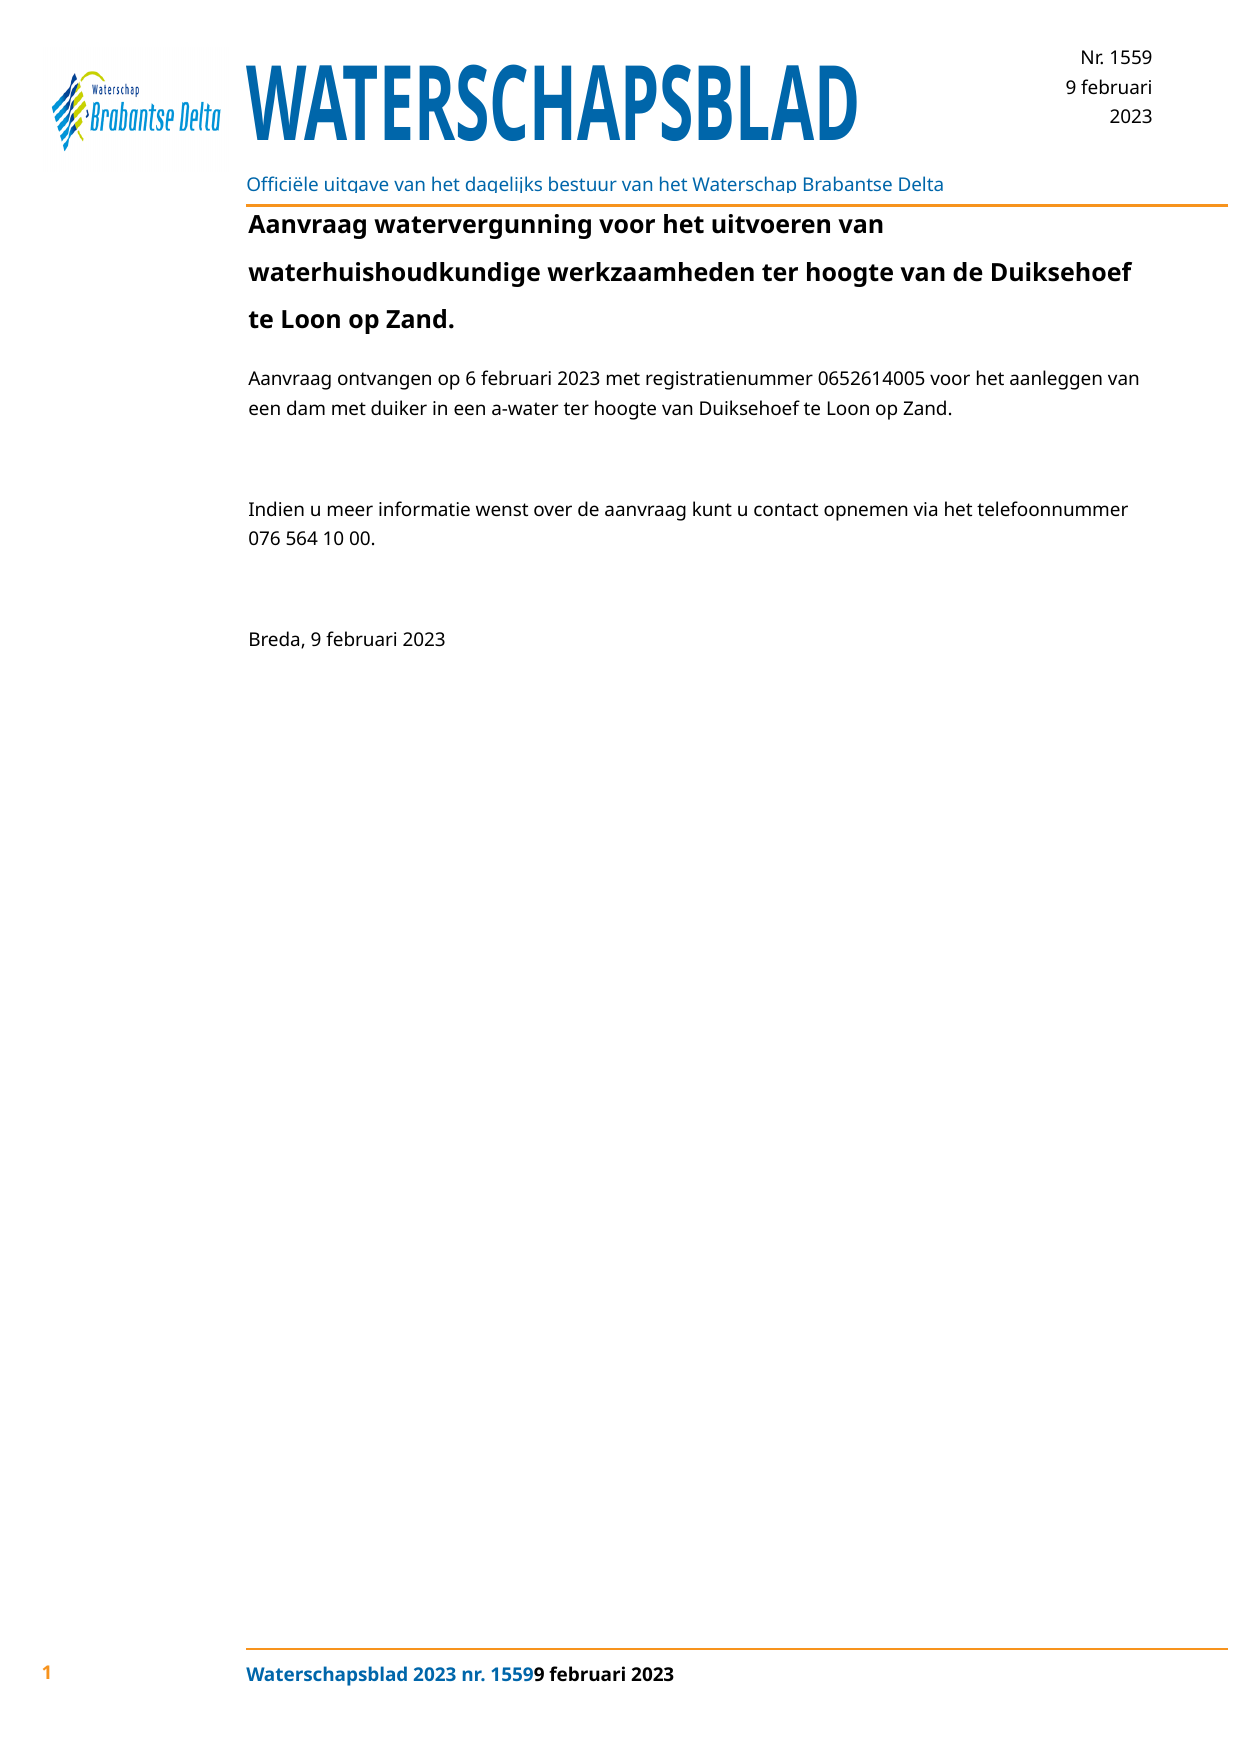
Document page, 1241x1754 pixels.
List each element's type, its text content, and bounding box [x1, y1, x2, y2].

text Breda, 9 februari 2023 [248, 626, 1152, 652]
text Aanvraag ontvangen op 6 februari 2023 met registratienummer 0652614005 voor het aanleggen van een dam met duiker in een a-water ter hoogte van Duiksehoef te Loon op Zand. [248, 366, 1152, 421]
text Indien u meer informatie wenst over de aanvraag kunt u contact opnemen via het telefoonnummer 076 564 10 00. [248, 496, 1152, 551]
picture [41, 47, 231, 172]
text Aanvraag watervergunning voor het uitvoeren van waterhuishoudkundige werkzaamheden ter hoogte van de Duiksehoef te Loon op Zand. [248, 207, 1152, 336]
